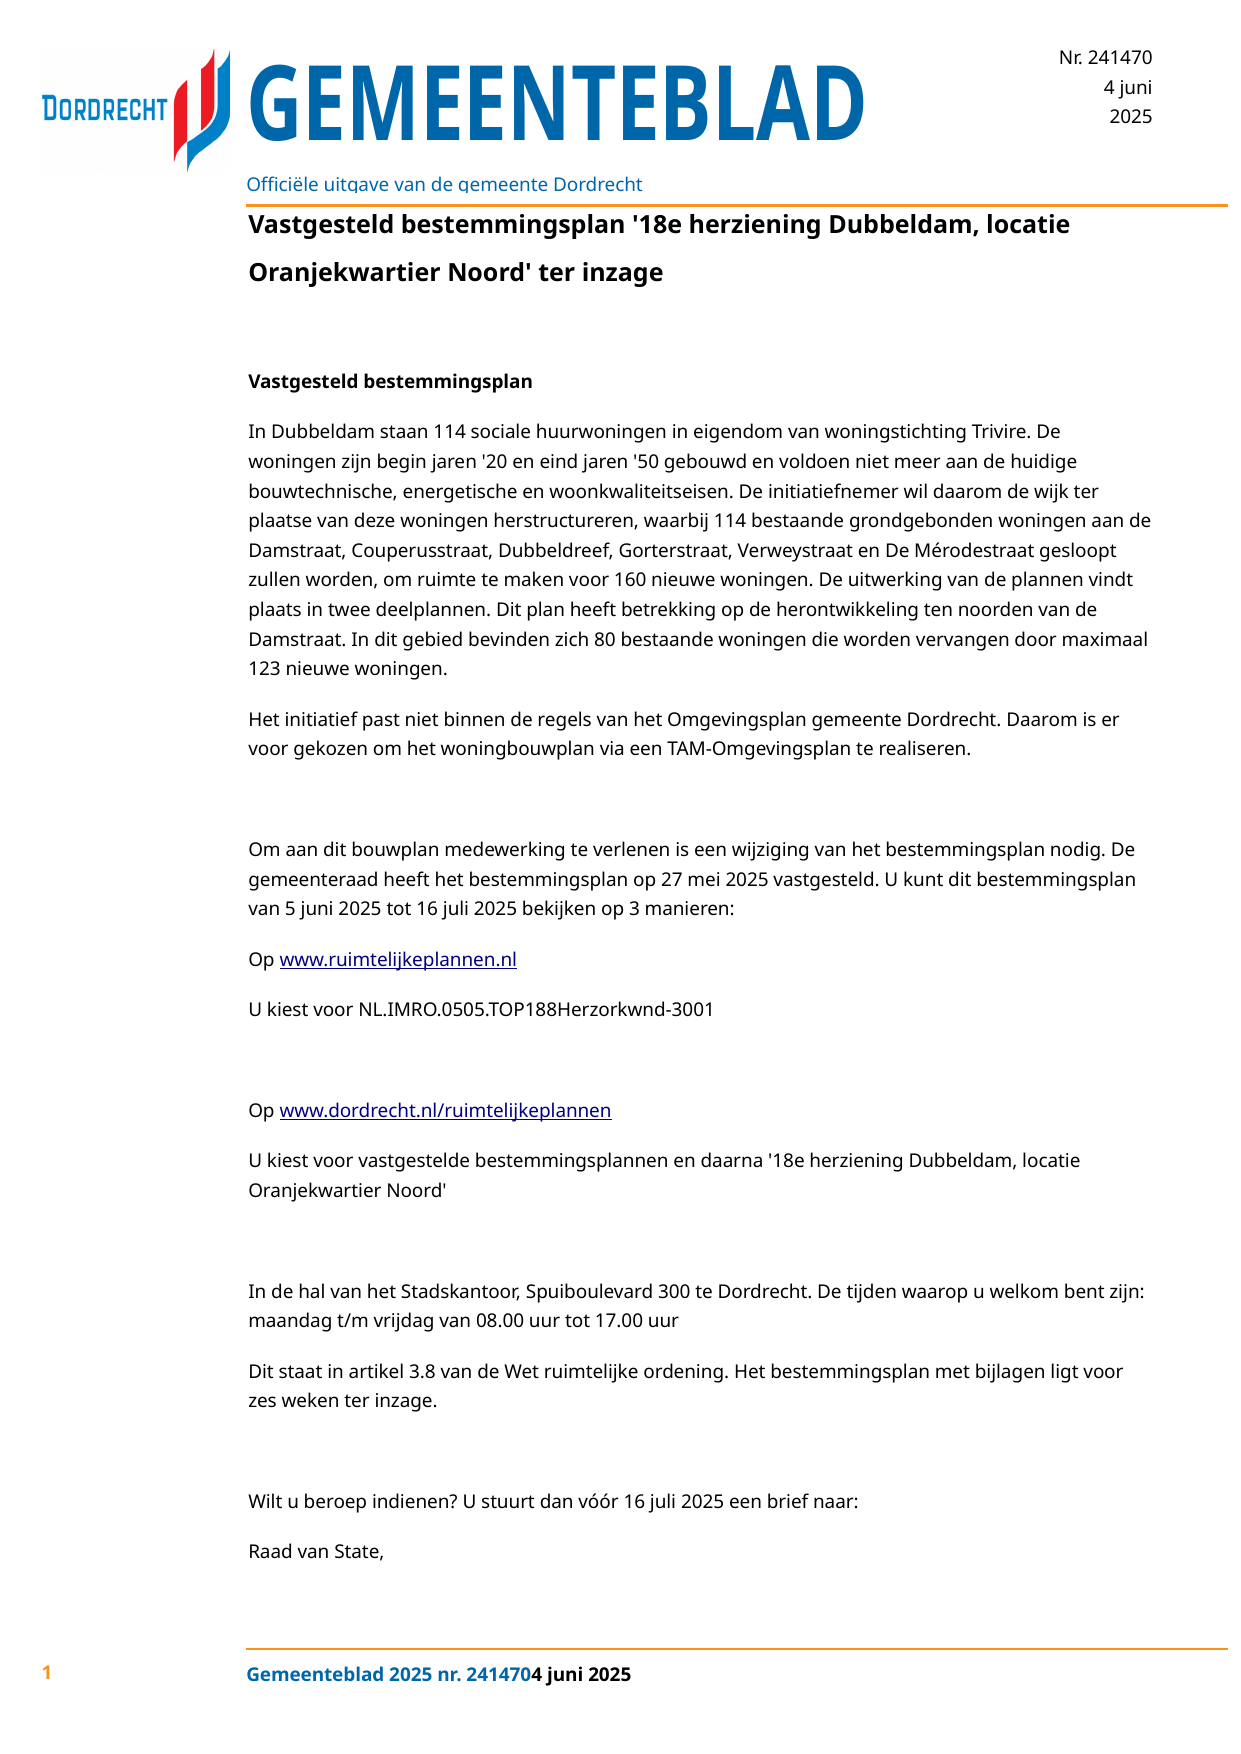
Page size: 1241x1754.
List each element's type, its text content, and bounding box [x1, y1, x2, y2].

picture [41, 47, 231, 172]
text Op www.dordrecht.nl/ruimtelijkeplannen [248, 1097, 1152, 1123]
text Het initiatief past niet binnen de regels van het Omgevingsplan gemeente Dordrecht. Daarom is er voor gekozen om het woningbouwplan via een TAM-Omgevingsplan te realiseren. [248, 706, 1152, 761]
text U kiest voor NL.IMRO.0505.TOP188Herzorkwnd-3001 [248, 996, 1152, 1022]
text Raad van State, [248, 1539, 1152, 1564]
text In de hal van het Stadskantoor, Spuiboulevard 300 te Dordrecht. De tijden waarop u welkom bent zijn: maandag t/m vrijdag van 08.00 uur tot 17.00 uur [248, 1278, 1152, 1333]
text Om aan dit bouwplan medewerking te verlenen is een wijziging van het bestemmingsplan nodig. De gemeenteraad heeft het bestemmingsplan op 27 mei 2025 vastgesteld. U kunt dit bestemmingsplan van 5 juni 2025 tot 16 juli 2025 bekijken op 3 manieren: [248, 836, 1152, 921]
text In Dubbeldam staan 114 sociale huurwoningen in eigendom van woningstichting Trivire. De woningen zijn begin jaren '20 en eind jaren '50 gebouwd en voldoen niet meer aan de huidige bouwtechnische, energetische en woonkwaliteitseisen. De initiatiefnemer wil daarom de wijk ter plaatse van deze woningen herstructureren, waarbij 114 bestaande grondgebonden woningen aan de Damstraat, Couperusstraat, Dubbeldreef, Gorterstraat, Verweystraat en De Mérodestraat gesloopt zullen worden, om ruimte te maken voor 160 nieuwe woningen. De uitwerking van de plannen vindt plaats in twee deelplannen. Dit plan heeft betrekking op de herontwikkeling ten noorden van de Damstraat. In dit gebied bevinden zich 80 bestaande woningen die worden vervangen door maximaal 123 nieuwe woningen. [248, 419, 1152, 681]
text Vastgesteld bestemmingsplan [248, 368, 1152, 394]
text Op www.ruimtelijkeplannen.nl [248, 946, 1152, 972]
text U kiest voor vastgestelde bestemmingsplannen en daarna '18e herziening Dubbeldam, locatie Oranjekwartier Noord' [248, 1147, 1152, 1203]
text Dit staat in artikel 3.8 van de Wet ruimtelijke ordening. Het bestemmingsplan met bijlagen ligt voor zes weken ter inzage. [248, 1358, 1152, 1413]
text Wilt u beroep indienen? U stuurt dan vóór 16 juli 2025 een brief naar: [248, 1488, 1152, 1514]
text Vastgesteld bestemmingsplan '18e herziening Dubbeldam, locatie Oranjekwartier Noord' ter inzage [248, 207, 1152, 288]
